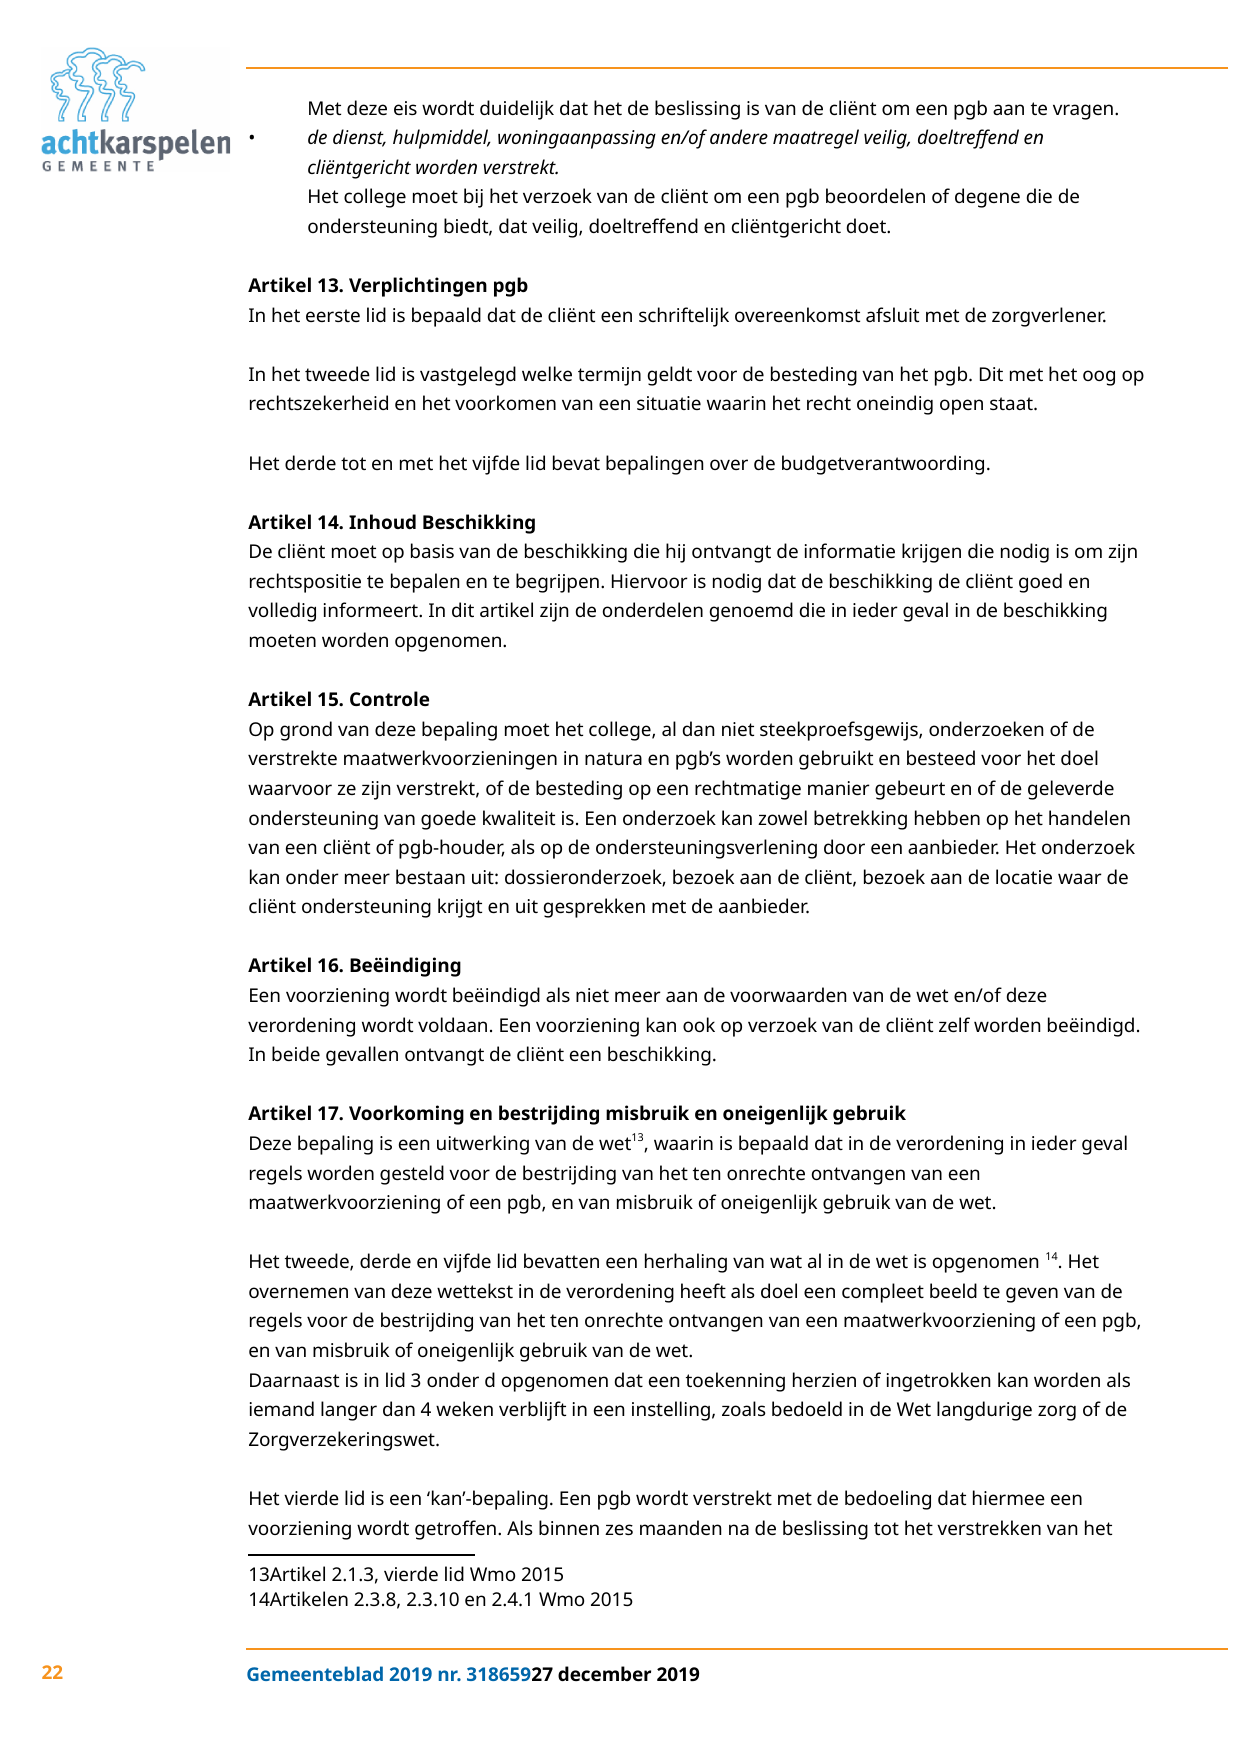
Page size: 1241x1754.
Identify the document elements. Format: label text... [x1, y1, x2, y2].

text In het tweede lid is vastgelegd welke termijn geldt voor de besteding van het pgb. Dit met het oog op rechtszekerheid en het voorkomen van een situatie waarin het recht oneindig open staat. [248, 361, 1152, 416]
text Artikel 14. Inhoud Beschikking [248, 509, 1152, 535]
text Artikel 13. Verplichtingen pgb [248, 272, 1152, 298]
text Het vierde lid is een ‘kan’-bepaling. Een pgb wordt verstrekt met de bedoeling dat hiermee een voorziening wordt getroffen. Als binnen zes maanden na de beslissing tot het verstrekken van het [248, 1485, 1152, 1541]
text Deze bepaling is een uitwerking van de wet, waarin is bepaald dat in de verordening in ieder geval regels worden gesteld voor de bestrijding van het ten onrechte ontvangen van een maatwerkvoorziening of een pgb, en van misbruik of oneigenlijk gebruik van de wet. [248, 1130, 1152, 1215]
text Het tweede, derde en vijfde lid bevatten een herhaling van wat al in de wet is opgenomen . Het overnemen van deze wettekst in de verordening heeft als doel een compleet beeld te geven van de regels voor de bestrijding van het ten onrechte ontvangen van een maatwerkvoorziening of een pgb, en van misbruik of oneigenlijk gebruik van de wet. [248, 1248, 1152, 1363]
text Artikel 15. Controle [248, 686, 1152, 712]
text Artikelen 2.3.8, 2.3.10 en 2.4.1 Wmo 2015 [248, 1586, 1152, 1612]
text Op grond van deze bepaling moet het college, al dan niet steekproefsgewijs, onderzoeken of de verstrekte maatwerkvoorzieningen in natura en pgb’s worden gebruikt en besteed voor het doel waarvoor ze zijn verstrekt, of de besteding op een rechtmatige manier gebeurt en of de geleverde ondersteuning van goede kwaliteit is. Een onderzoek kan zowel betrekking hebben op het handelen van een cliënt of pgb-houder, als op de ondersteuningsverlening door een aanbieder. Het onderzoek kan onder meer bestaan uit: dossieronderzoek, bezoek aan de cliënt, bezoek aan de locatie waar de cliënt ondersteuning krijgt en uit gesprekken met de aanbieder. [248, 716, 1152, 919]
list de dienst, hulpmiddel, woningaanpassing en/of andere maatregel veilig, doeltreffend en cliëntgericht worden verstrekt. [248, 124, 1152, 180]
text Artikel 17. Voorkoming en bestrijding misbruik en oneigenlijk gebruik [248, 1101, 1152, 1126]
list Met deze eis wordt duidelijk dat het de beslissing is van de cliënt om een pgb aan te vragen. [248, 95, 1152, 121]
text Een voorziening wordt beëindigd als niet meer aan de voorwaarden van de wet en/of deze verordening wordt voldaan. Een voorziening kan ook op verzoek van de cliënt zelf worden beëindigd. In beide gevallen ontvangt de cliënt een beschikking. [248, 982, 1152, 1067]
text De cliënt moet op basis van de beschikking die hij ontvangt de informatie krijgen die nodig is om zijn rechtspositie te bepalen en te begrijpen. Hiervoor is nodig dat de beschikking de cliënt goed en volledig informeert. In dit artikel zijn de onderdelen genoemd die in ieder geval in de beschikking moeten worden opgenomen. [248, 538, 1152, 653]
picture [41, 47, 231, 172]
text Daarnaast is in lid 3 onder d opgenomen dat een toekenning herzien of ingetrokken kan worden als iemand langer dan 4 weken verblijft in een instelling, zoals bedoeld in de Wet langdurige zorg of de Zorgverzekeringswet. [248, 1367, 1152, 1452]
text Het derde tot en met het vijfde lid bevat bepalingen over de budgetverantwoording. [248, 450, 1152, 476]
text In het eerste lid is bepaald dat de cliënt een schriftelijk overeenkomst afsluit met de zorgverlener. [248, 302, 1152, 328]
text Artikel 16. Beëindiging [248, 953, 1152, 978]
list Het college moet bij het verzoek van de cliënt om een pgb beoordelen of degene die de ondersteuning biedt, dat veilig, doeltreffend en cliëntgericht doet. [248, 183, 1152, 239]
text Artikel 2.1.3, vierde lid Wmo 2015 [248, 1561, 1152, 1586]
